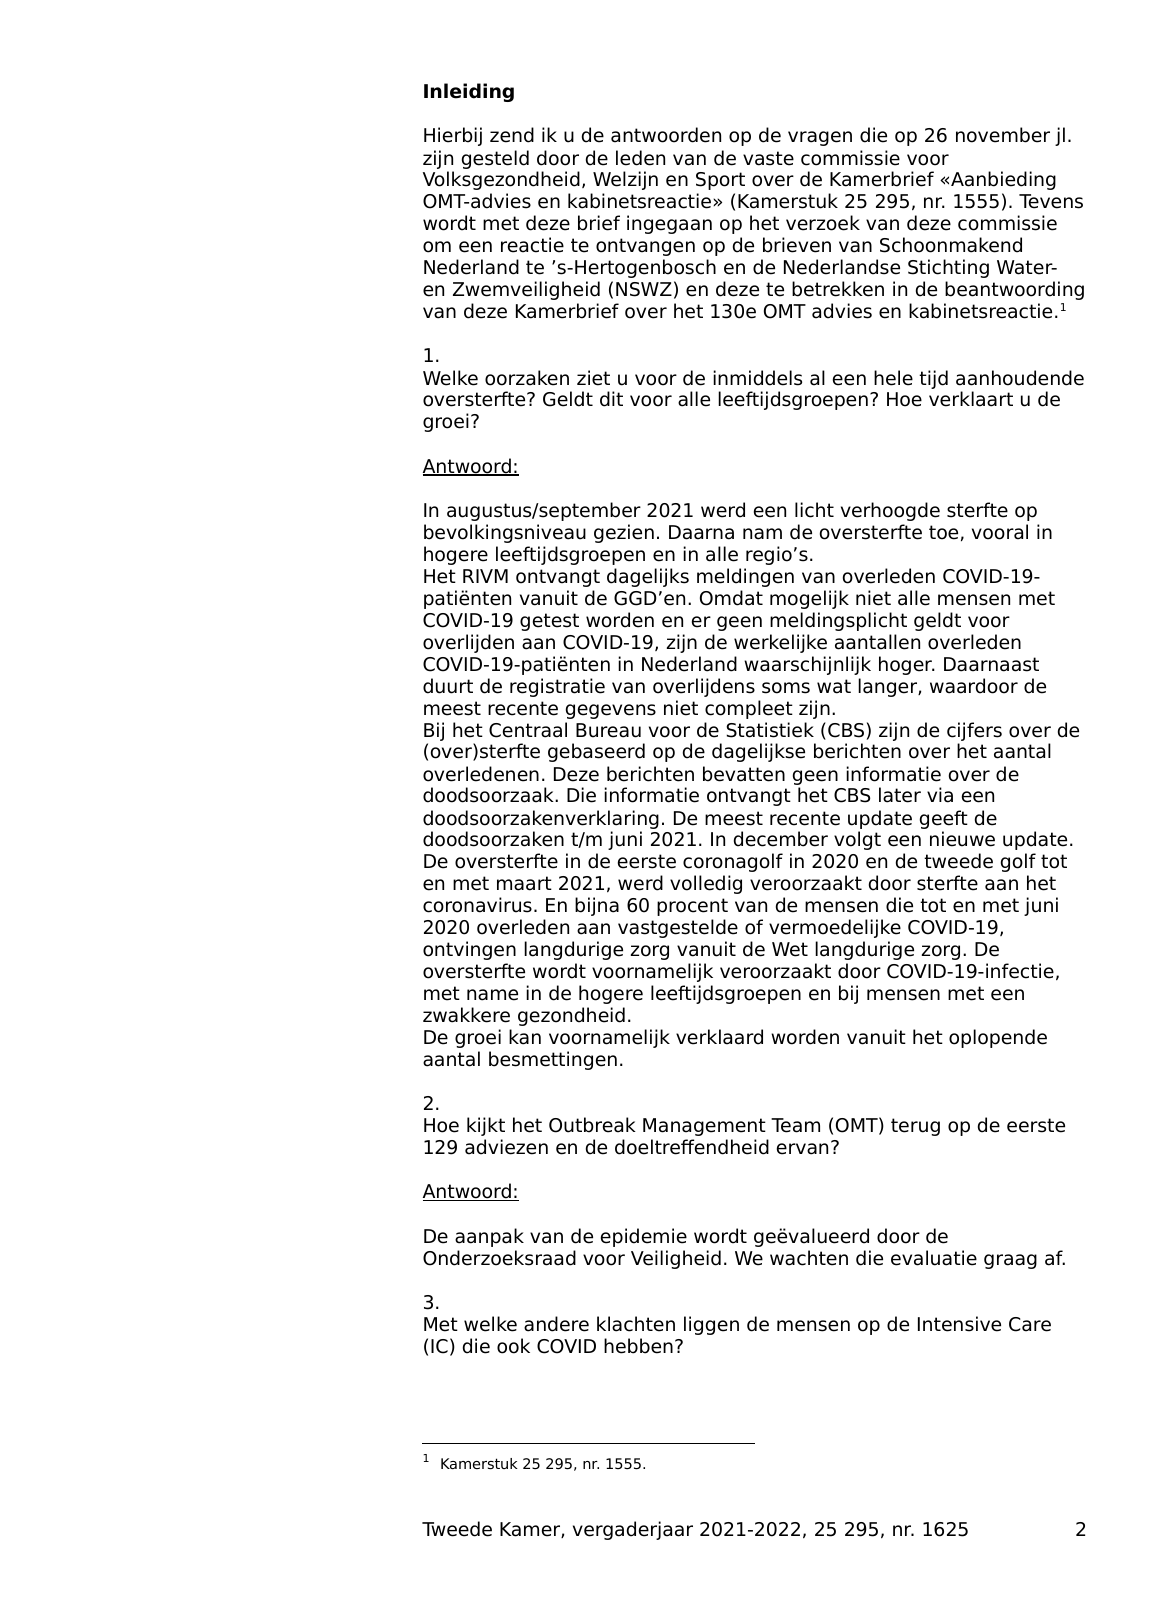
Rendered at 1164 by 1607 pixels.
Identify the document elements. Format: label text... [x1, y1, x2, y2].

text De groei kan voornamelijk verklaard worden vanuit het oplopende aantal besmettingen. [422, 1027, 1087, 1071]
text Het RIVM ontvangt dagelijks meldingen van overleden COVID-19-patiënten vanuit de GGD’en. Omdat mogelijk niet alle mensen met COVID-19 getest worden en er geen meldingsplicht geldt voor overlijden aan COVID-19, zijn de werkelijke aantallen overleden COVID-19-patiënten in Nederland waarschijnlijk hoger. Daarnaast duurt de registratie van overlijdens soms wat langer, waardoor de meest recente gegevens niet compleet zijn. [422, 566, 1087, 719]
text Met welke andere klachten liggen de mensen op de Intensive Care (IC) die ook COVID hebben? [422, 1314, 1087, 1358]
text Bij het Centraal Bureau voor de Statistiek (CBS) zijn de cijfers over de (over)sterfte gebaseerd op de dagelijkse berichten over het aantal overledenen. Deze berichten bevatten geen informatie over de doodsoorzaak. Die informatie ontvangt het CBS later via een doodsoorzakenverklaring. De meest recente update geeft de doodsoorzaken t/m juni 2021. In december volgt een nieuwe update. [422, 719, 1087, 851]
text De oversterfte in de eerste coronagolf in 2020 en de tweede golf tot en met maart 2021, werd volledig veroorzaakt door sterfte aan het coronavirus. En bijna 60 procent van de mensen die tot en met juni 2020 overleden aan vastgestelde of vermoedelijke COVID-19, ontvingen langdurige zorg vanuit de Wet langdurige zorg. De oversterfte wordt voornamelijk veroorzaakt door COVID-19-infectie, met name in de hogere leeftijdsgroepen en bij mensen met een zwakkere gezondheid. [422, 851, 1087, 1027]
text 2. [422, 1093, 1087, 1115]
subtitle Inleiding [422, 81, 1087, 103]
text Hierbij zend ik u de antwoorden op de vragen die op 26 november jl. zijn gesteld door de leden van de vaste commissie voor Volksgezondheid, Welzijn en Sport over de Kamerbrief «Aanbieding OMT-advies en kabinetsreactie» (Kamerstuk 25 295, nr. 1555). Tevens wordt met deze brief ingegaan op het verzoek van deze commissie om een reactie te ontvangen op de brieven van Schoonmakend Nederland te ’s-Hertogenbosch en de Nederlandse Stichting Water- en Zwemveiligheid (NSWZ) en deze te betrekken in de beantwoording van deze Kamerbrief over het 130e OMT advies en kabinetsreactie. [422, 125, 1087, 323]
text In augustus/september 2021 werd een licht verhoogde sterfte op bevolkingsniveau gezien. Daarna nam de oversterfte toe, vooral in hogere leeftijdsgroepen en in alle regio’s. [422, 500, 1087, 566]
subtitle Antwoord: [422, 1181, 1087, 1203]
text Kamerstuk 25 295, nr. 1555. [422, 1452, 1087, 1474]
subtitle Antwoord: [422, 456, 1087, 477]
text De aanpak van de epidemie wordt geëvalueerd door de Onderzoeksraad voor Veiligheid. We wachten die evaluatie graag af. [422, 1226, 1087, 1269]
text Welke oorzaken ziet u voor de inmiddels al een hele tijd aanhoudende oversterfte? Geldt dit voor alle leeftijdsgroepen? Hoe verklaart u de groei? [422, 367, 1087, 433]
text 3. [422, 1292, 1087, 1314]
text Hoe kijkt het Outbreak Management Team (OMT) terug op de eerste 129 adviezen en de doeltreffendheid ervan? [422, 1115, 1087, 1159]
text 1. [422, 345, 1087, 367]
